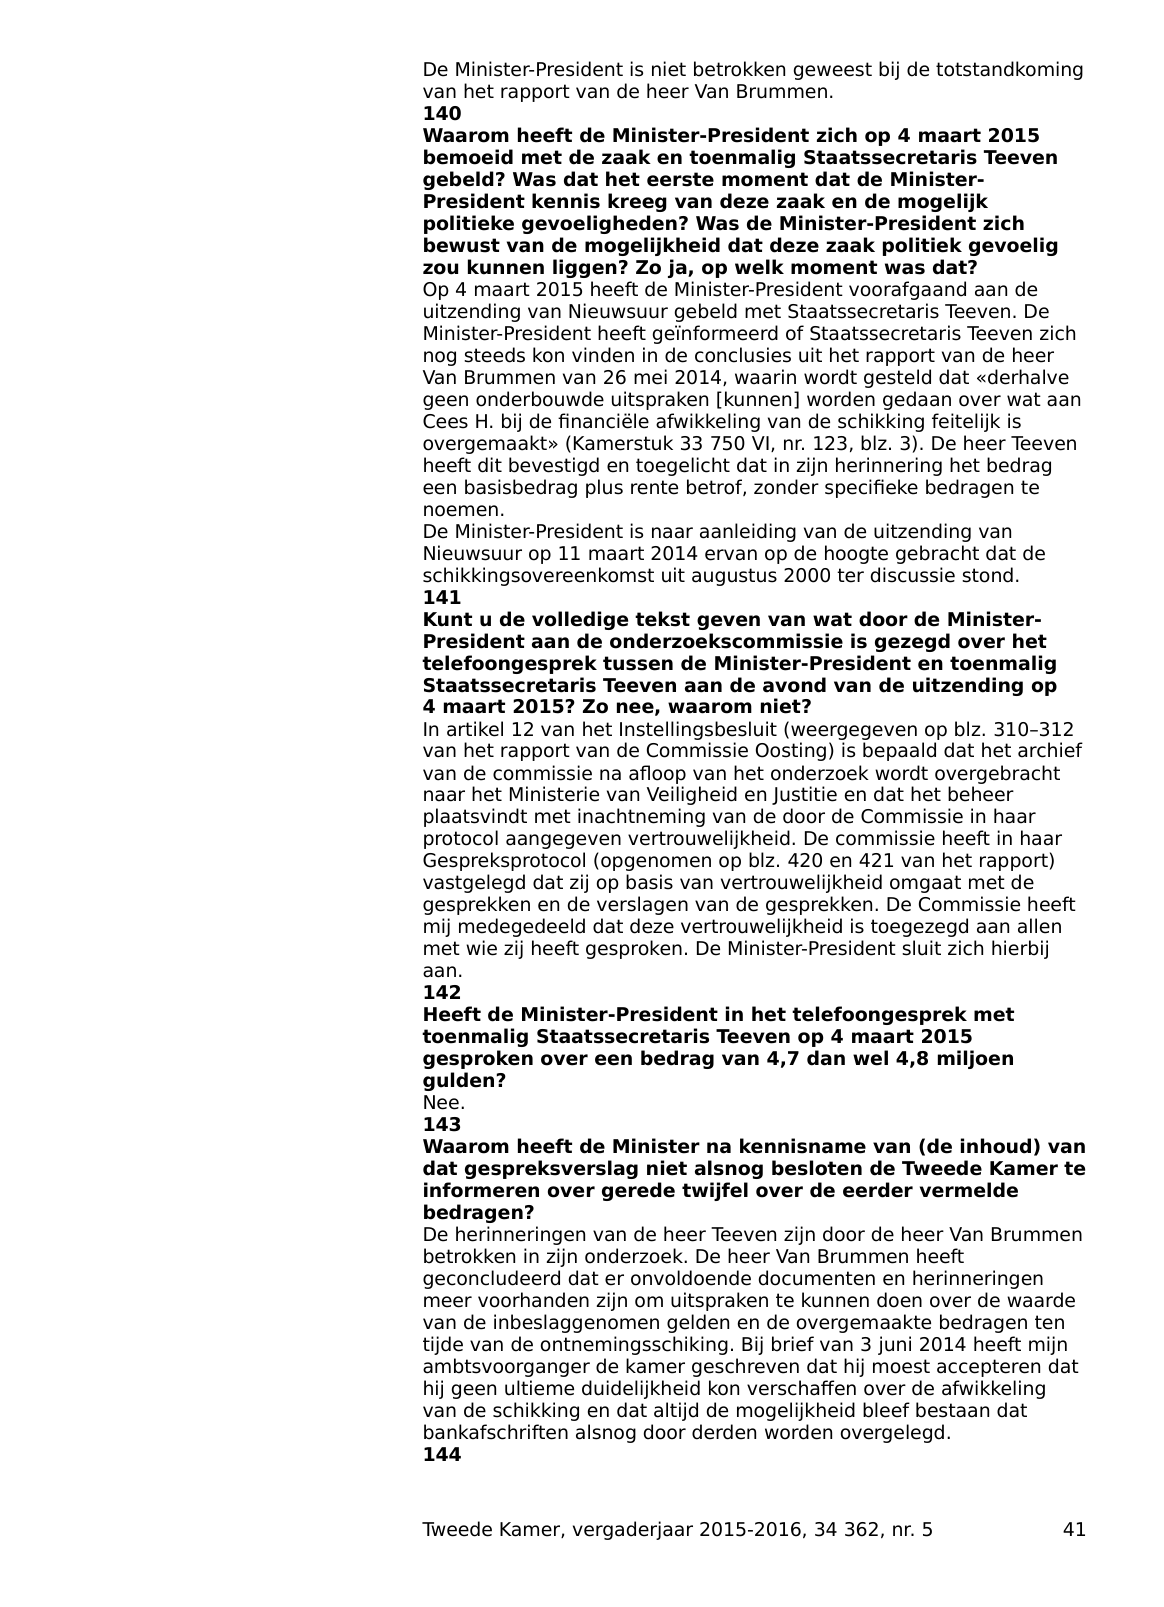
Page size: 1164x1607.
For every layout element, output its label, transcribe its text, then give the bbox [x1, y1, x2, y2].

text Heeft de Minister-President in het telefoongesprek met toenmalig Staatssecretaris Teeven op 4 maart 2015 gesproken over een bedrag van 4,7 dan wel 4,8 miljoen gulden? [422, 1004, 1087, 1092]
text In artikel 12 van het Instellingsbesluit (weergegeven op blz. 310–312 van het rapport van de Commissie Oosting) is bepaald dat het archief van de commissie na afloop van het onderzoek wordt overgebracht naar het Ministerie van Veiligheid en Justitie en dat het beheer plaatsvindt met inachtneming van de door de Commissie in haar protocol aangegeven vertrouwelijkheid. De commissie heeft in haar Gespreksprotocol (opgenomen op blz. 420 en 421 van het rapport) vastgelegd dat zij op basis van vertrouwelijkheid omgaat met de gesprekken en de verslagen van de gesprekken. De Commissie heeft mij medegedeeld dat deze vertrouwelijkheid is toegezegd aan allen met wie zij heeft gesproken. De Minister-President sluit zich hierbij aan. [422, 718, 1087, 982]
text Nee. [422, 1092, 1087, 1114]
text Op 4 maart 2015 heeft de Minister-President voorafgaand aan de uitzending van Nieuwsuur gebeld met Staatssecretaris Teeven. De Minister-President heeft geïnformeerd of Staatssecretaris Teeven zich nog steeds kon vinden in de conclusies uit het rapport van de heer Van Brummen van 26 mei 2014, waarin wordt gesteld dat «derhalve geen onderbouwde uitspraken [kunnen] worden gedaan over wat aan Cees H. bij de financiële afwikkeling van de schikking feitelijk is overgemaakt» (Kamerstuk 33 750 VI, nr. 123, blz. 3). De heer Teeven heeft dit bevestigd en toegelicht dat in zijn herinnering het bedrag een basisbedrag plus rente betrof, zonder specifieke bedragen te noemen. [422, 279, 1087, 521]
text De Minister-President is niet betrokken geweest bij de totstandkoming van het rapport van de heer Van Brummen. [422, 59, 1087, 103]
text Waarom heeft de Minister na kennisname van (de inhoud) van dat gespreksverslag niet alsnog besloten de Tweede Kamer te informeren over gerede twijfel over de eerder vermelde bedragen? [422, 1136, 1087, 1224]
text 140 [422, 103, 1087, 125]
text De Minister-President is naar aanleiding van de uitzending van Nieuwsuur op 11 maart 2014 ervan op de hoogte gebracht dat de schikkingsovereenkomst uit augustus 2000 ter discussie stond. [422, 521, 1087, 587]
text 144 [422, 1444, 1087, 1466]
text 143 [422, 1114, 1087, 1136]
text Kunt u de volledige tekst geven van wat door de Minister-President aan de onderzoekscommissie is gezegd over het telefoongesprek tussen de Minister-President en toenmalig Staatssecretaris Teeven aan de avond van de uitzending op 4 maart 2015? Zo nee, waarom niet? [422, 608, 1087, 718]
text 142 [422, 982, 1087, 1004]
text De herinneringen van de heer Teeven zijn door de heer Van Brummen betrokken in zijn onderzoek. De heer Van Brummen heeft geconcludeerd dat er onvoldoende documenten en herinneringen meer voorhanden zijn om uitspraken te kunnen doen over de waarde van de inbeslaggenomen gelden en de overgemaakte bedragen ten tijde van de ontnemingsschiking. Bij brief van 3 juni 2014 heeft mijn ambtsvoorganger de kamer geschreven dat hij moest accepteren dat hij geen ultieme duidelijkheid kon verschaffen over de afwikkeling van de schikking en dat altijd de mogelijkheid bleef bestaan dat bankafschriften alsnog door derden worden overgelegd. [422, 1224, 1087, 1444]
text 141 [422, 587, 1087, 608]
text Waarom heeft de Minister-President zich op 4 maart 2015 bemoeid met de zaak en toenmalig Staatssecretaris Teeven gebeld? Was dat het eerste moment dat de Minister-President kennis kreeg van deze zaak en de mogelijk politieke gevoeligheden? Was de Minister-President zich bewust van de mogelijkheid dat deze zaak politiek gevoelig zou kunnen liggen? Zo ja, op welk moment was dat? [422, 125, 1087, 279]
